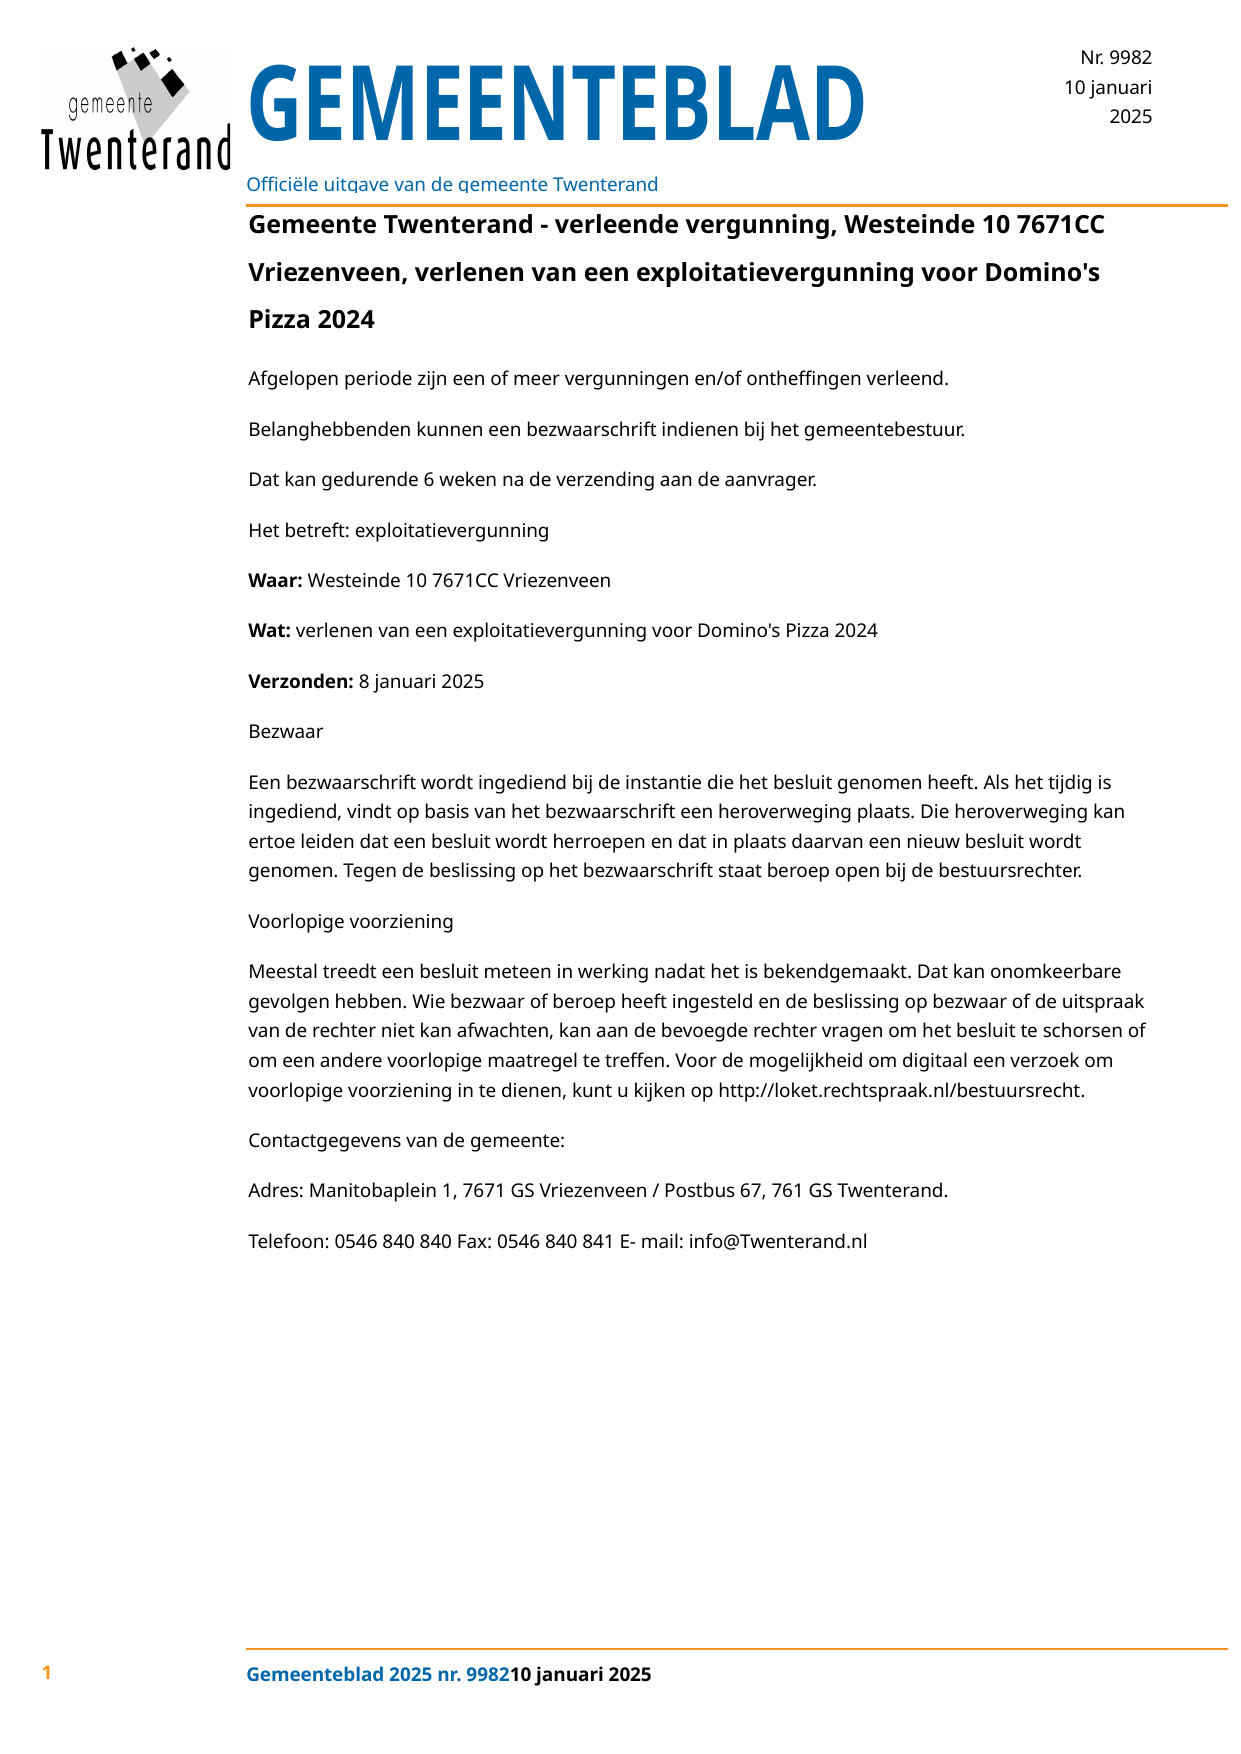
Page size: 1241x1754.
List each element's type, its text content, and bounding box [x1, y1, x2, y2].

text Dat kan gedurende 6 weken na de verzending aan de aanvrager. [248, 466, 1152, 492]
text Belanghebbenden kunnen een bezwaarschrift indienen bij het gemeentebestuur. [248, 416, 1152, 442]
text Een bezwaarschrift wordt ingediend bij de instantie die het besluit genomen heeft. Als het tijdig is ingediend, vindt op basis van het bezwaarschrift een heroverweging plaats. Die heroverweging kan ertoe leiden dat een besluit wordt herroepen en dat in plaats daarvan een nieuw besluit wordt genomen. Tegen de beslissing op het bezwaarschrift staat beroep open bij de bestuursrechter. [248, 769, 1152, 883]
text Bezwaar [248, 718, 1152, 744]
text Waar: Westeinde 10 7671CC Vriezenveen [248, 567, 1152, 593]
text Afgelopen periode zijn een of meer vergunningen en/of ontheffingen verleend. [248, 366, 1152, 391]
text Gemeente Twenterand - verleende vergunning, Westeinde 10 7671CC Vriezenveen, verlenen van een exploitatievergunning voor Domino's Pizza 2024 [248, 207, 1152, 336]
text Telefoon: 0546 840 840 Fax: 0546 840 841 E- mail: info@Twenterand.nl [248, 1228, 1152, 1254]
text Het betreft: exploitatievergunning [248, 517, 1152, 542]
text Adres: Manitobaplein 1, 7671 GS Vriezenveen / Postbus 67, 761 GS Twenterand. [248, 1178, 1152, 1203]
text Meestal treedt een besluit meteen in werking nadat het is bekendgemaakt. Dat kan onomkeerbare gevolgen hebben. Wie bezwaar of beroep heeft ingesteld en de beslissing op bezwaar of de uitspraak van de rechter niet kan afwachten, kan aan de bevoegde rechter vragen om het besluit te schorsen of om een andere voorlopige maatregel te treffen. Voor de mogelijkheid om digitaal een verzoek om voorlopige voorziening in te dienen, kunt u kijken op http://loket.rechtspraak.nl/bestuursrecht. [248, 958, 1152, 1102]
picture [41, 47, 231, 172]
text Voorlopige voorziening [248, 908, 1152, 934]
text Wat: verlenen van een exploitatievergunning voor Domino's Pizza 2024 [248, 618, 1152, 643]
text Contactgegevens van de gemeente: [248, 1127, 1152, 1153]
text Verzonden: 8 januari 2025 [248, 668, 1152, 694]
